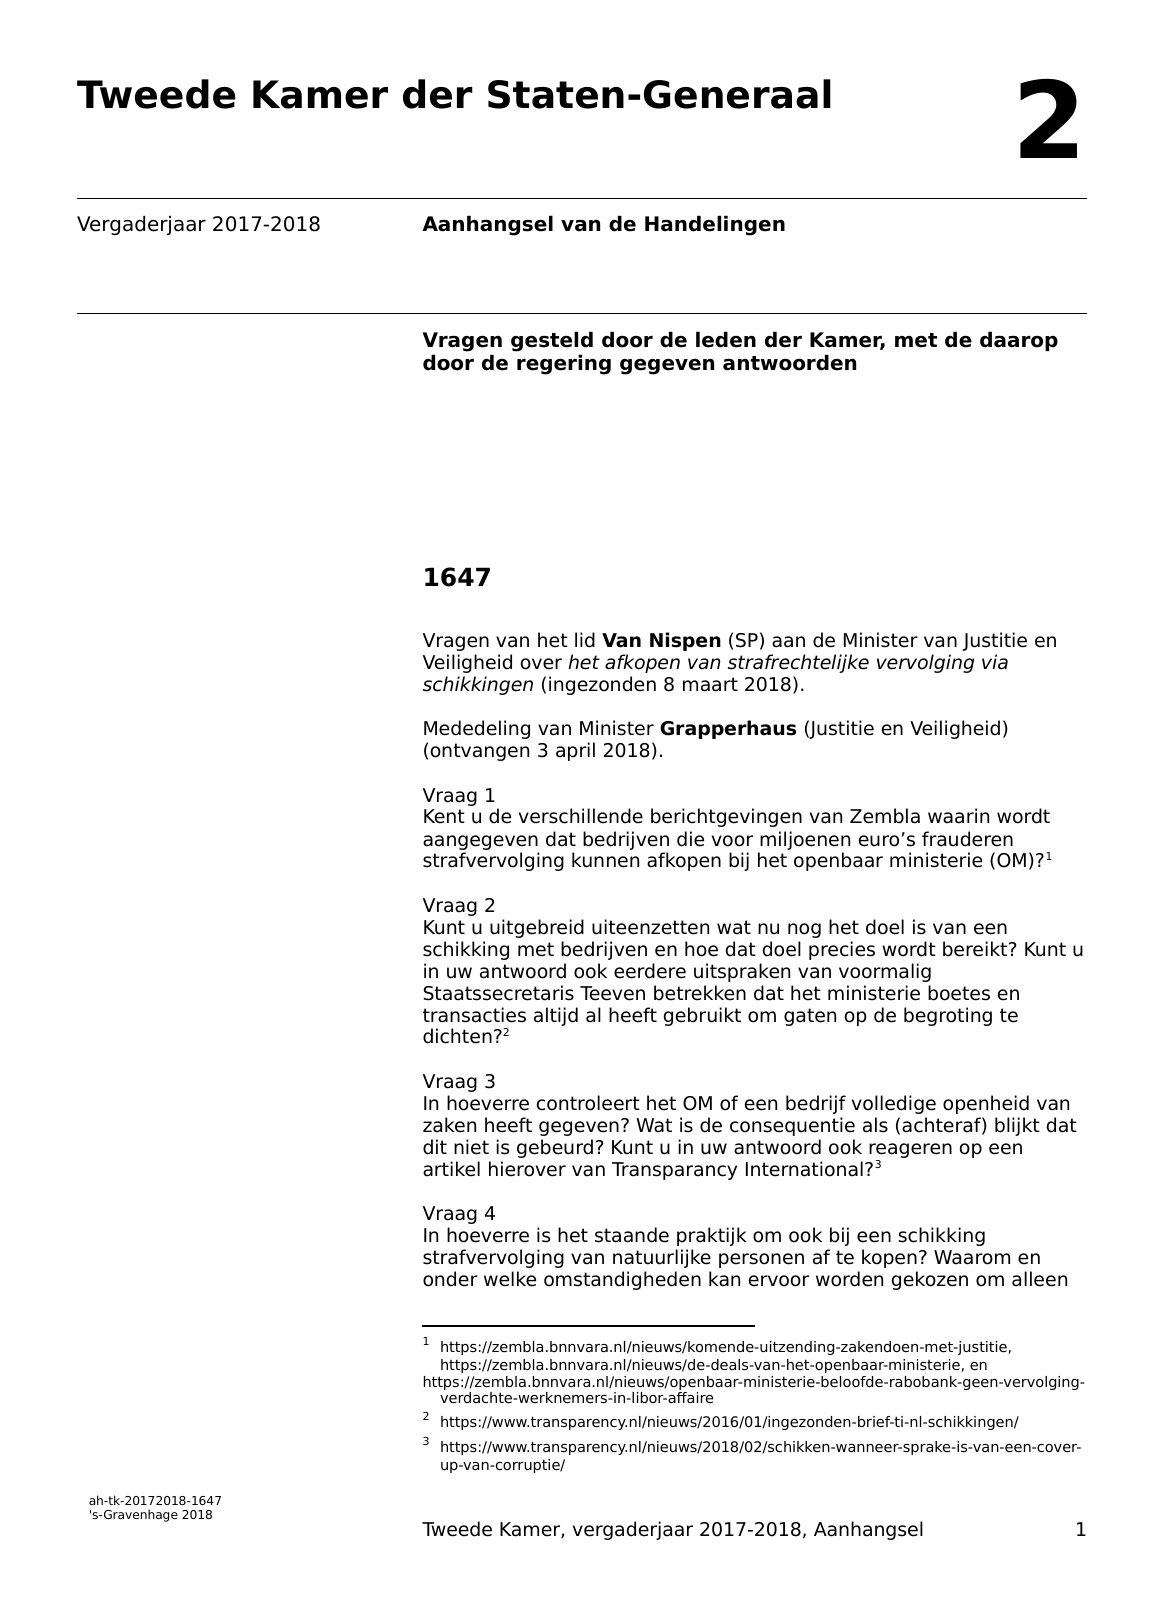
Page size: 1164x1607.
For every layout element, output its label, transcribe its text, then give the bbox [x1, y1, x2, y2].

table_cell Vragen gesteld door de leden der Kamer, met de daarop door de regering gegeven antwoorden [422, 314, 1087, 375]
table_cell Aanhangsel van de Handelingen [422, 199, 1087, 313]
text Vraag 3 [422, 1071, 1087, 1093]
table_header 2 [886, 59, 1087, 198]
text https://www.transparency.nl/nieuws/2018/02/schikken-wanneer-sprake-is-van-een-cover-up-van-corruptie/ [422, 1435, 1087, 1474]
text Mededeling van Minister Grapperhaus (Justitie en Veiligheid) (ontvangen 3 april 2018). [422, 718, 1087, 762]
text Vraag 4 [422, 1203, 1087, 1225]
table_cell [77, 314, 422, 375]
text 1647 [422, 563, 1087, 592]
text Kunt u uitgebreid uiteenzetten wat nu nog het doel is van een schikking met bedrijven en hoe dat doel precies wordt bereikt? Kunt u in uw antwoord ook eerdere uitspraken van voormalig Staatssecretaris Teeven betrekken dat het ministerie boetes en transacties altijd al heeft gebruikt om gaten op de begroting te dichten? [422, 917, 1087, 1048]
text Vraag 2 [422, 894, 1087, 917]
text ah-tk-20172018-1647 [88, 1494, 323, 1508]
text 's-Gravenhage 2018 [88, 1508, 323, 1522]
table_cell Vergaderjaar 2017-2018 [77, 199, 422, 313]
table_header Tweede Kamer der Staten-Generaal [77, 59, 886, 198]
text In hoeverre controleert het OM of een bedrijf volledige openheid van zaken heeft gegeven? Wat is de consequentie als (achteraf) blijkt dat dit niet is gebeurd? Kunt u in uw antwoord ook reageren op een artikel hierover van Transparancy International? [422, 1093, 1087, 1181]
text Vragen van het lid Van Nispen (SP) aan de Minister van Justitie en Veiligheid over het afkopen van strafrechtelijke vervolging via schikkingen (ingezonden 8 maart 2018). [422, 630, 1087, 696]
text https://zembla.bnnvara.nl/nieuws/komende-uitzending-zakendoen-met-justitie, https://zembla.bnnvara.nl/nieuws/de-deals-van-het-openbaar-ministerie, en [422, 1335, 1087, 1374]
text In hoeverre is het staande praktijk om ook bij een schikking strafvervolging van natuurlijke personen af te kopen? Waarom en onder welke omstandigheden kan ervoor worden gekozen om alleen [422, 1225, 1087, 1291]
text Kent u de verschillende berichtgevingen van Zembla waarin wordt aangegeven dat bedrijven die voor miljoenen euro’s frauderen strafvervolging kunnen afkopen bij het openbaar ministerie (OM)? [422, 806, 1087, 872]
text Vraag 1 [422, 784, 1087, 806]
text https://zembla.bnnvara.nl/nieuws/openbaar-ministerie-beloofde-rabobank-geen-vervolging-verdachte-werknemers-in-libor-affaire [422, 1374, 1087, 1407]
text https://www.transparency.nl/nieuws/2016/01/ingezonden-brief-ti-nl-schikkingen/ [422, 1410, 1087, 1432]
